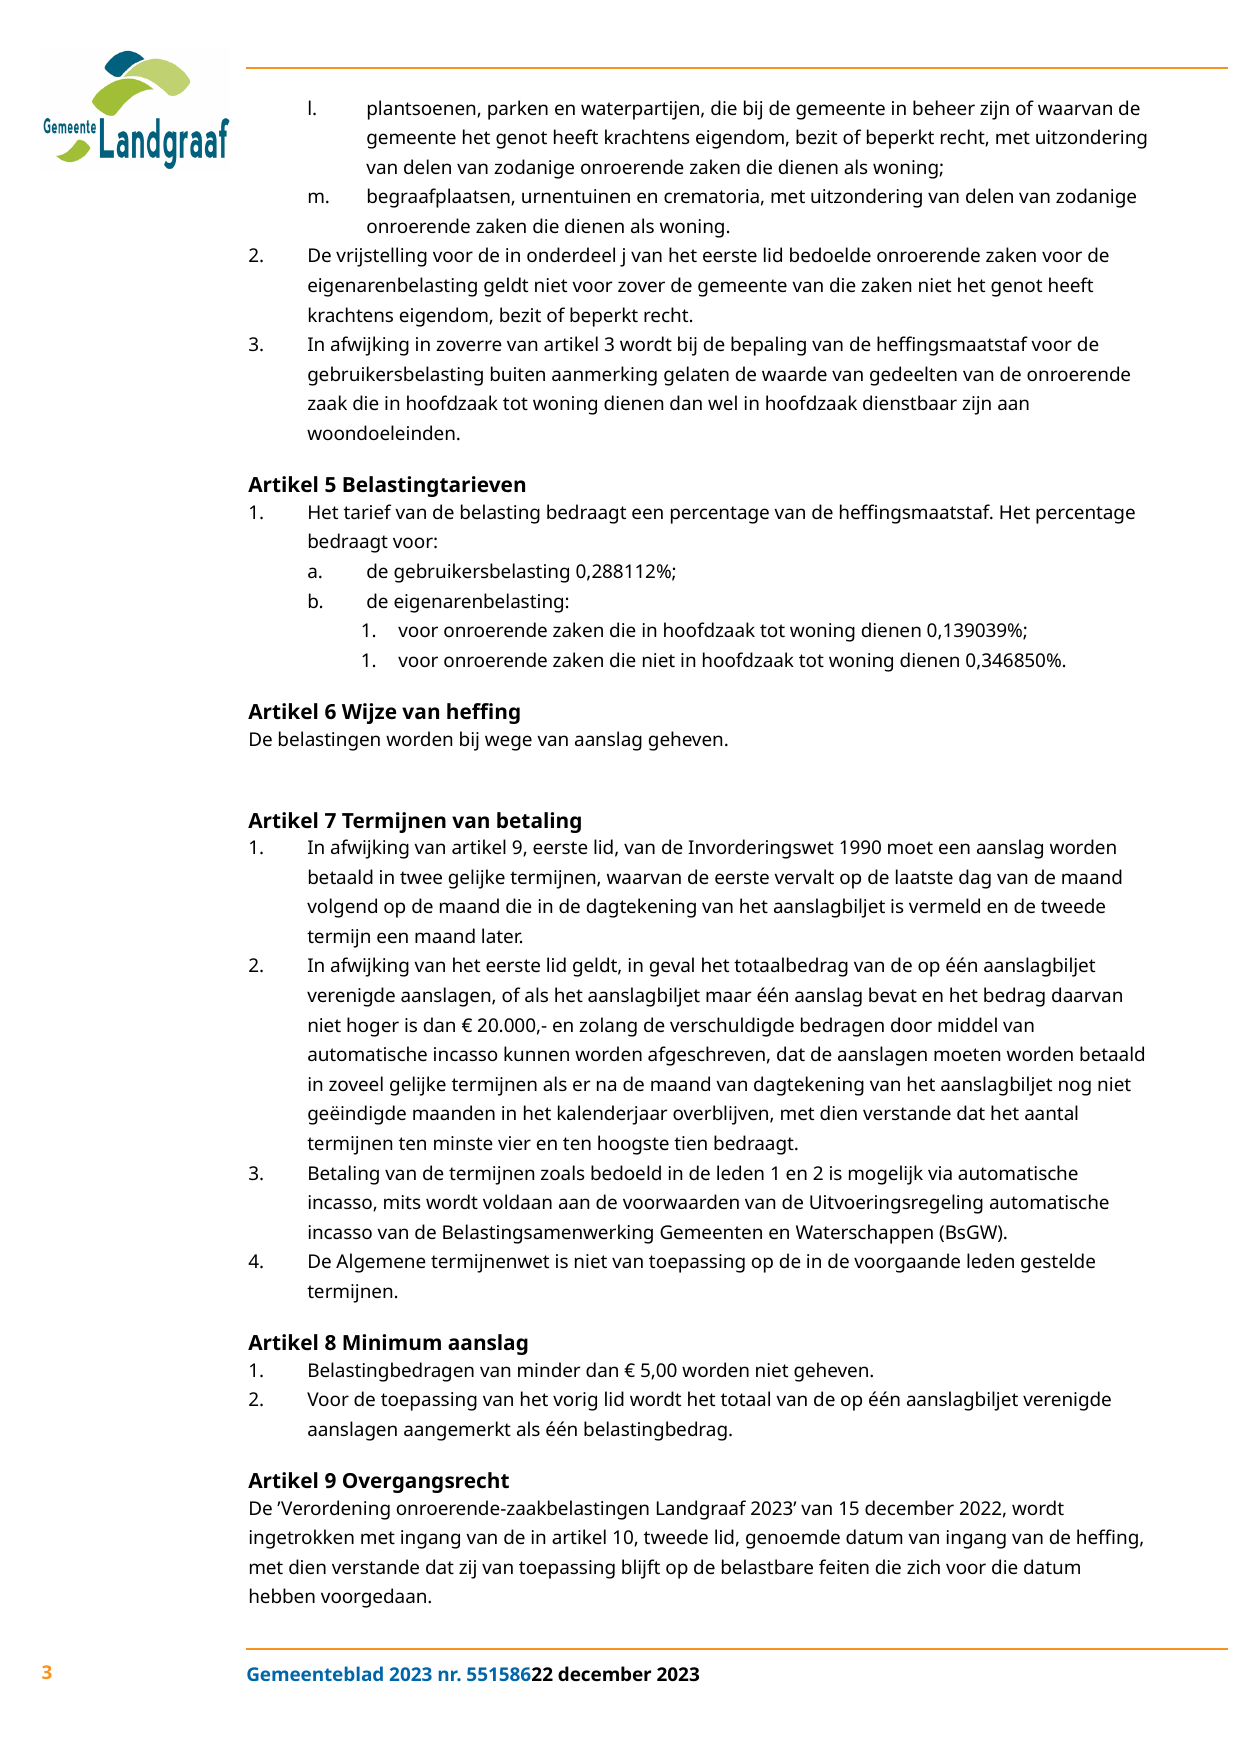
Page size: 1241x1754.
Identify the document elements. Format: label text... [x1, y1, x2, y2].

list de gebruikersbelasting 0,288112%; [307, 558, 1152, 584]
list Betaling van de termijnen zoals bedoeld in de leden 1 en 2 is mogelijk via automatische incasso, mits wordt voldaan aan de voorwaarden van de Uitvoeringsregeling automatische incasso van de Belastingsamenwerking Gemeenten en Waterschappen (BsGW). [248, 1160, 1152, 1244]
list In afwijking van het eerste lid geldt, in geval het totaalbedrag van de op één aanslagbiljet verenigde aanslagen, of als het aanslagbiljet maar één aanslag bevat en het bedrag daarvan niet hoger is dan € 20.000,- en zolang de verschuldigde bedragen door middel van automatische incasso kunnen worden afgeschreven, dat de aanslagen moeten worden betaald in zoveel gelijke termijnen als er na de maand van dagtekening van het aanslagbiljet nog niet geëindigde maanden in het kalenderjaar overblijven, met dien verstande dat het aantal termijnen ten minste vier en ten hoogste tien bedraagt. [248, 953, 1152, 1156]
list plantsoenen, parken en waterpartijen, die bij de gemeente in beheer zijn of waarvan de gemeente het genot heeft krachtens eigendom, bezit of beperkt recht, met uitzondering van delen van zodanige onroerende zaken die dienen als woning; [307, 95, 1152, 180]
picture [41, 47, 231, 172]
list Voor de toepassing van het vorig lid wordt het totaal van de op één aanslagbiljet verenigde aanslagen aangemerkt als één belastingbedrag. [248, 1386, 1152, 1442]
list In afwijking van artikel 9, eerste lid, van de Invorderingswet 1990 moet een aanslag worden betaald in twee gelijke termijnen, waarvan de eerste vervalt op de laatste dag van de maand volgend op de maand die in de dagtekening van het aanslagbiljet is vermeld en de tweede termijn een maand later. [248, 834, 1152, 949]
list Het tarief van de belasting bedraagt een percentage van de heffingsmaatstaf. Het percentage bedraagt voor: [248, 499, 1152, 554]
list voor onroerende zaken die niet in hoofdzaak tot woning dienen 0,346850%. [361, 647, 1152, 673]
list De Algemene termijnenwet is niet van toepassing op de in de voorgaande leden gestelde termijnen. [248, 1248, 1152, 1304]
list de eigenarenbelasting: [307, 588, 1152, 613]
list In afwijking in zoverre van artikel 3 wordt bij de bepaling van de heffingsmaatstaf voor de gebruikersbelasting buiten aanmerking gelaten de waarde van gedeelten van de onroerende zaak die in hoofdzaak tot woning dienen dan wel in hoofdzaak dienstbaar zijn aan woondoeleinden. [248, 331, 1152, 446]
text Artikel 6 Wijze van heffing [248, 697, 1152, 726]
list voor onroerende zaken die in hoofdzaak tot woning dienen 0,139039%; [361, 617, 1152, 643]
text De belastingen worden bij wege van aanslag geheven. [248, 726, 1152, 752]
text De ’Verordening onroerende-zaakbelastingen Landgraaf 2023’ van 15 december 2022, wordt ingetrokken met ingang van de in artikel 10, tweede lid, genoemde datum van ingang van de heffing, met dien verstande dat zij van toepassing blijft op de belastbare feiten die zich voor die datum hebben voorgedaan. [248, 1495, 1152, 1609]
text Artikel 5 Belastingtarieven [248, 471, 1152, 499]
list begraafplaatsen, urnentuinen en crematoria, met uitzondering van delen van zodanige onroerende zaken die dienen als woning. [307, 183, 1152, 239]
text Artikel 8 Minimum aanslag [248, 1328, 1152, 1357]
text Artikel 9 Overgangsrecht [248, 1466, 1152, 1495]
list Belastingbedragen van minder dan € 5,00 worden niet geheven. [248, 1357, 1152, 1383]
list De vrijstelling voor de in onderdeel j van het eerste lid bedoelde onroerende zaken voor de eigenarenbelasting geldt niet voor zover de gemeente van die zaken niet het genot heeft krachtens eigendom, bezit of beperkt recht. [248, 243, 1152, 328]
text Artikel 7 Termijnen van betaling [248, 806, 1152, 834]
